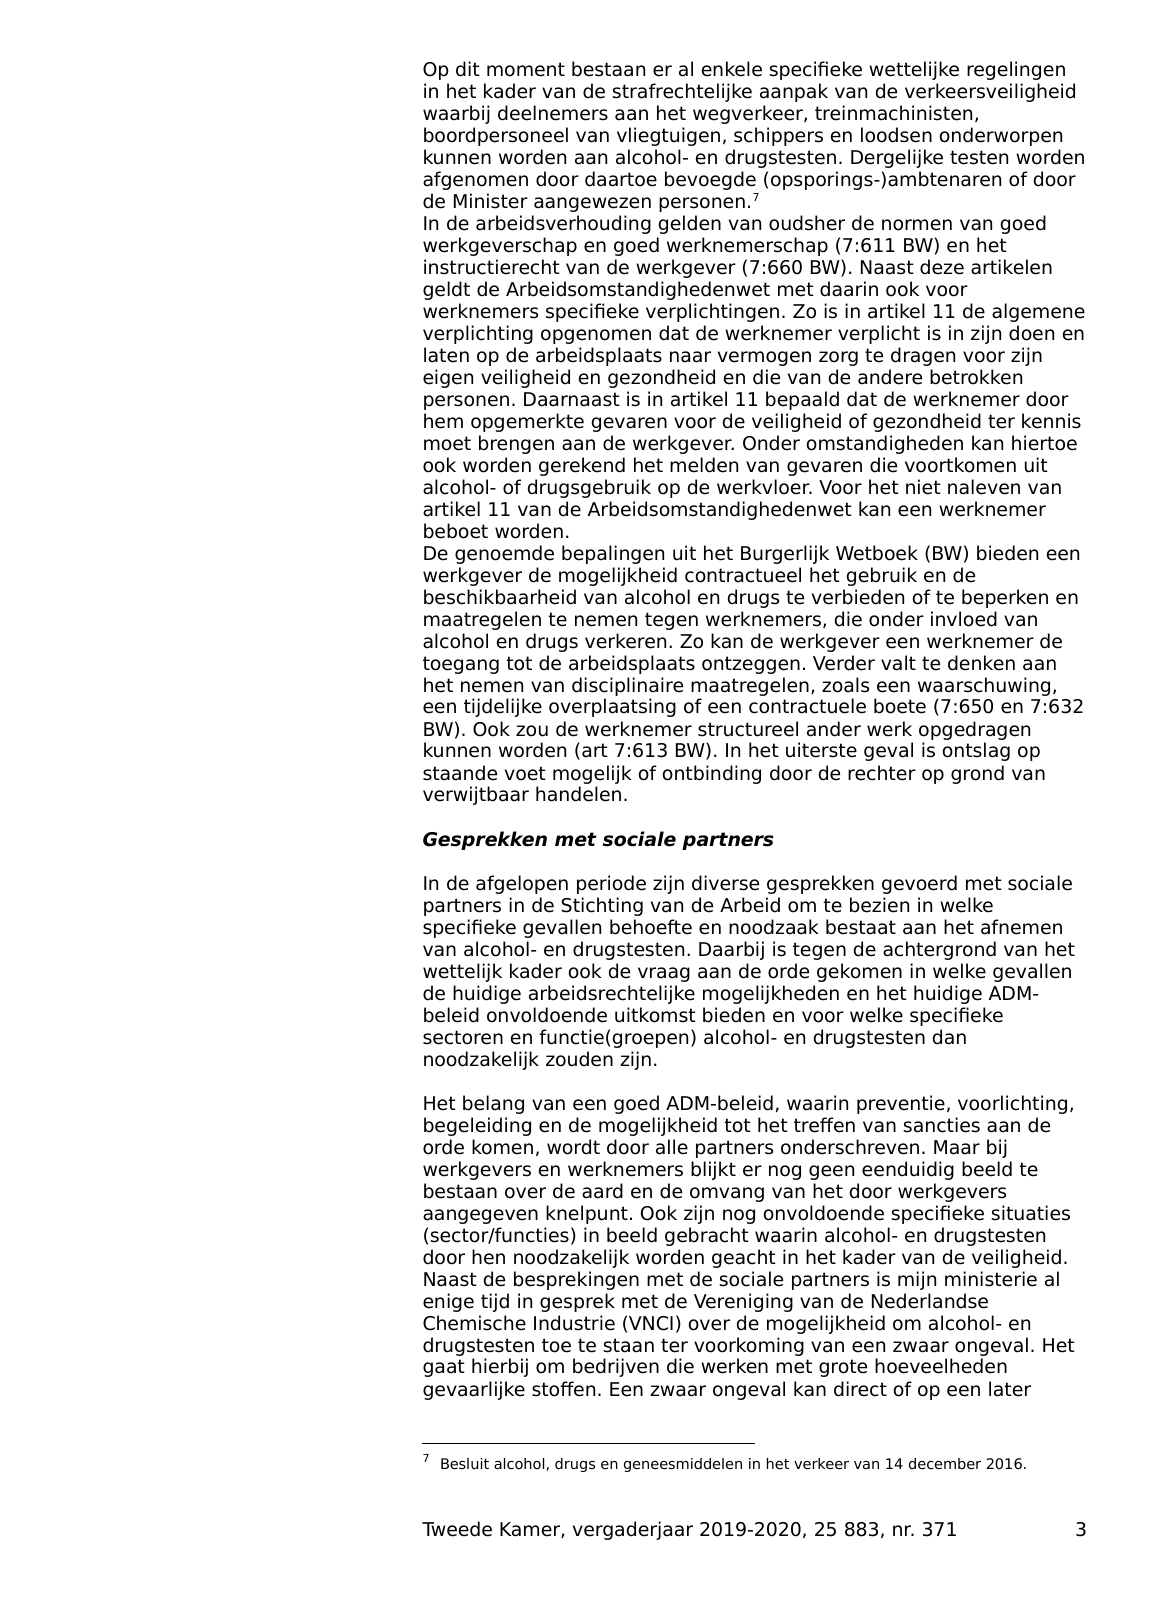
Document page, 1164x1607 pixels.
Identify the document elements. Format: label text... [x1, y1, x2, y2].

text Besluit alcohol, drugs en geneesmiddelen in het verkeer van 14 december 2016. [422, 1452, 1087, 1474]
text In de afgelopen periode zijn diverse gesprekken gevoerd met sociale partners in de Stichting van de Arbeid om te bezien in welke specifieke gevallen behoefte en noodzaak bestaat aan het afnemen van alcohol- en drugstesten. Daarbij is tegen de achtergrond van het wettelijk kader ook de vraag aan de orde gekomen in welke gevallen de huidige arbeidsrechtelijke mogelijkheden en het huidige ADM-beleid onvoldoende uitkomst bieden en voor welke specifieke sectoren en functie(groepen) alcohol- en drugstesten dan noodzakelijk zouden zijn. [422, 873, 1087, 1071]
text Het belang van een goed ADM-beleid, waarin preventie, voorlichting, begeleiding en de mogelijkheid tot het treffen van sancties aan de orde komen, wordt door alle partners onderschreven. Maar bij werkgevers en werknemers blijkt er nog geen eenduidig beeld te bestaan over de aard en de omvang van het door werkgevers aangegeven knelpunt. Ook zijn nog onvoldoende specifieke situaties (sector/functies) in beeld gebracht waarin alcohol- en drugstesten door hen noodzakelijk worden geacht in het kader van de veiligheid. [422, 1093, 1087, 1268]
text Op dit moment bestaan er al enkele specifieke wettelijke regelingen in het kader van de strafrechtelijke aanpak van de verkeersveiligheid waarbij deelnemers aan het wegverkeer, treinmachinisten, boordpersoneel van vliegtuigen, schippers en loodsen onderworpen kunnen worden aan alcohol- en drugstesten. Dergelijke testen worden afgenomen door daartoe bevoegde (opsporings-)ambtenaren of door de Minister aangewezen personen. [422, 59, 1087, 213]
text In de arbeidsverhouding gelden van oudsher de normen van goed werkgeverschap en goed werknemerschap (7:611 BW) en het instructierecht van de werkgever (7:660 BW). Naast deze artikelen geldt de Arbeidsomstandighedenwet met daarin ook voor werknemers specifieke verplichtingen. Zo is in artikel 11 de algemene verplichting opgenomen dat de werknemer verplicht is in zijn doen en laten op de arbeidsplaats naar vermogen zorg te dragen voor zijn eigen veiligheid en gezondheid en die van de andere betrokken personen. Daarnaast is in artikel 11 bepaald dat de werknemer door hem opgemerkte gevaren voor de veiligheid of gezondheid ter kennis moet brengen aan de werkgever. Onder omstandigheden kan hiertoe ook worden gerekend het melden van gevaren die voortkomen uit alcohol- of drugsgebruik op de werkvloer. Voor het niet naleven van artikel 11 van de Arbeidsomstandighedenwet kan een werknemer beboet worden. [422, 213, 1087, 543]
text Naast de besprekingen met de sociale partners is mijn ministerie al enige tijd in gesprek met de Vereniging van de Nederlandse Chemische Industrie (VNCI) over de mogelijkheid om alcohol- en drugstesten toe te staan ter voorkoming van een zwaar ongeval. Het gaat hierbij om bedrijven die werken met grote hoeveelheden gevaarlijke stoffen. Een zwaar ongeval kan direct of op een later [422, 1268, 1087, 1400]
text De genoemde bepalingen uit het Burgerlijk Wetboek (BW) bieden een werkgever de mogelijkheid contractueel het gebruik en de beschikbaarheid van alcohol en drugs te verbieden of te beperken en maatregelen te nemen tegen werknemers, die onder invloed van alcohol en drugs verkeren. Zo kan de werkgever een werknemer de toegang tot de arbeidsplaats ontzeggen. Verder valt te denken aan het nemen van disciplinaire maatregelen, zoals een waarschuwing, een tijdelijke overplaatsing of een contractuele boete (7:650 en 7:632 BW). Ook zou de werknemer structureel ander werk opgedragen kunnen worden (art 7:613 BW). In het uiterste geval is ontslag op staande voet mogelijk of ontbinding door de rechter op grond van verwijtbaar handelen. [422, 543, 1087, 806]
subtitle Gesprekken met sociale partners [422, 828, 1087, 851]
